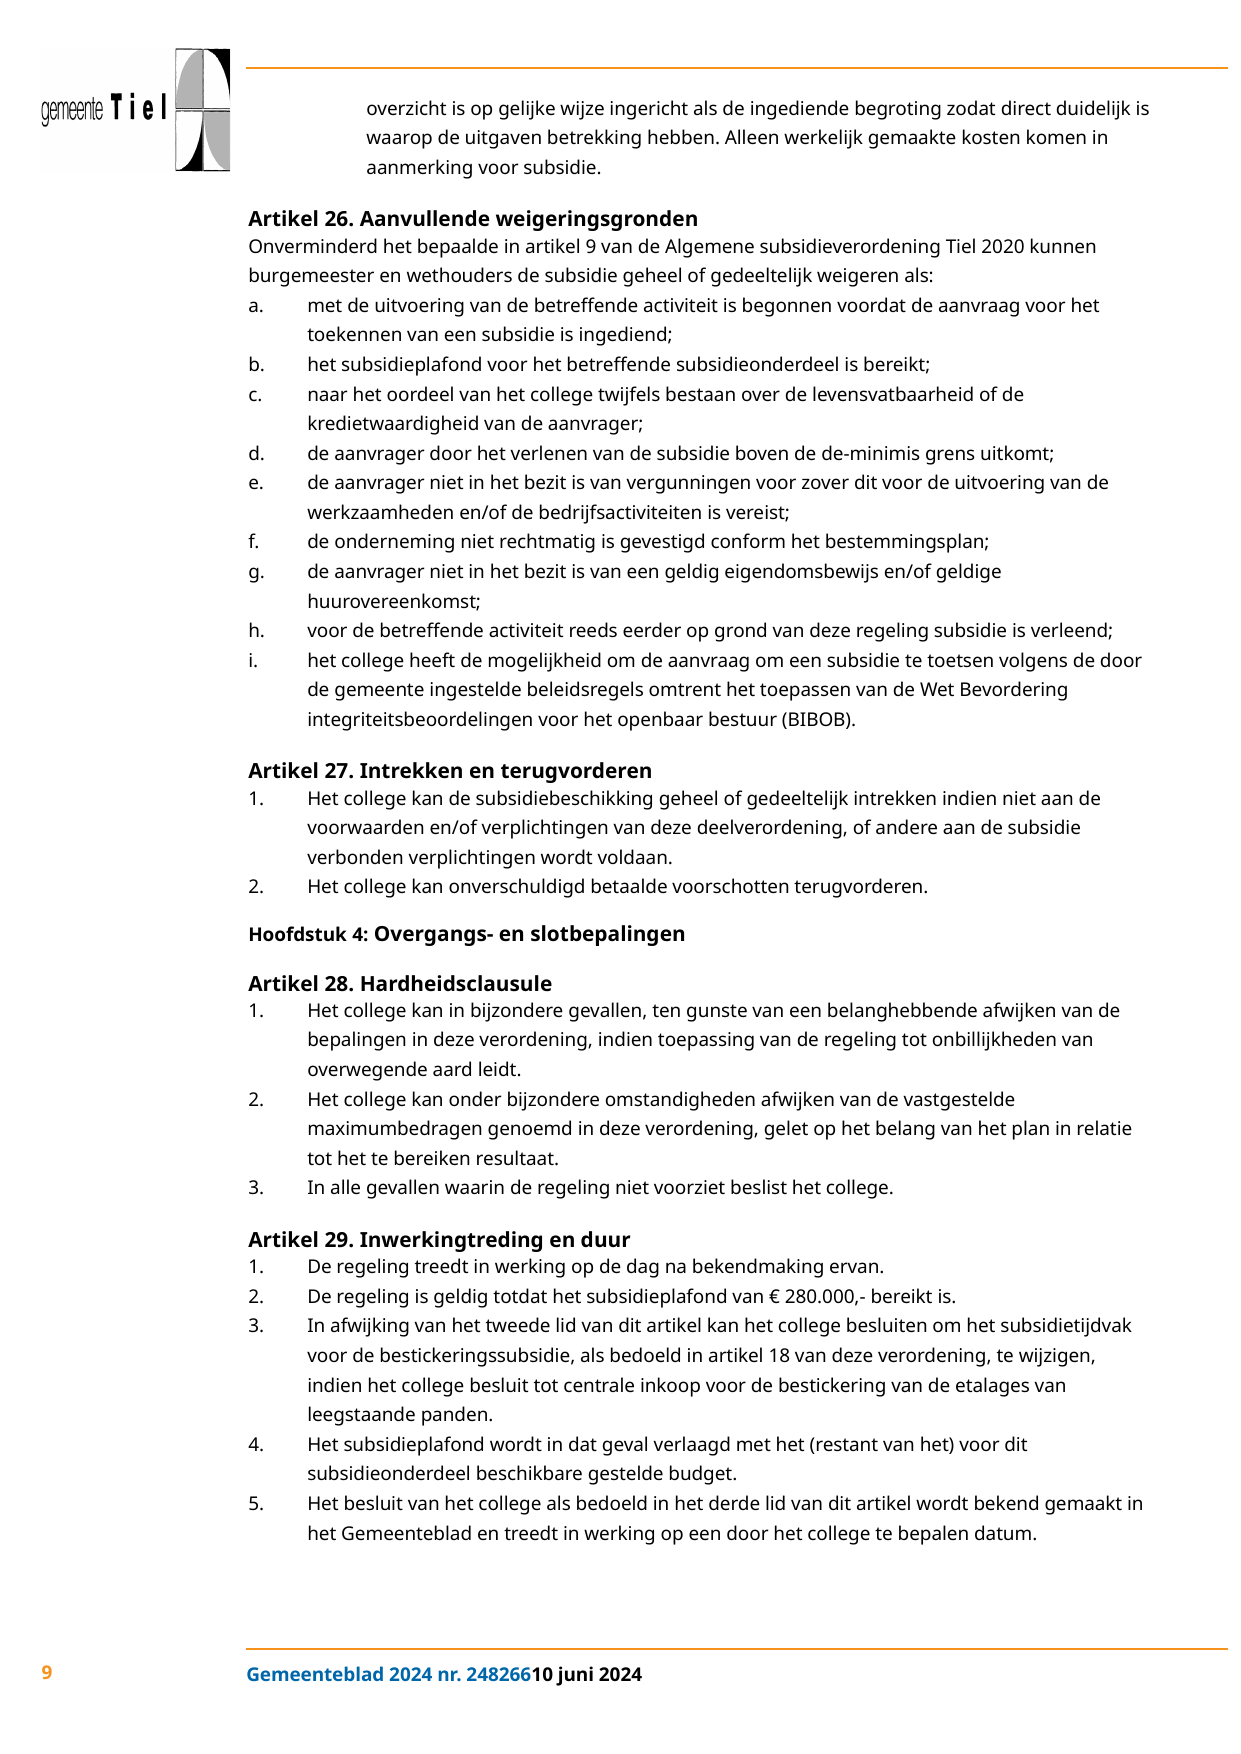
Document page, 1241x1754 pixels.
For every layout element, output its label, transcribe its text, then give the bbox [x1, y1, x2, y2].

list de aanvrager door het verlenen van de subsidie boven de de-minimis grens uitkomt; [248, 440, 1152, 466]
list Het subsidieplafond wordt in dat geval verlaagd met het (restant van het) voor dit subsidieonderdeel beschikbare gestelde budget. [248, 1431, 1152, 1486]
list de aanvrager niet in het bezit is van vergunningen voor zover dit voor de uitvoering van de werkzaamheden en/of de bedrijfsactiviteiten is vereist; [248, 469, 1152, 525]
list overzicht is op gelijke wijze ingericht als de ingediende begroting zodat direct duidelijk is waarop de uitgaven betrekking hebben. Alleen werkelijk gemaakte kosten komen in aanmerking voor subsidie. [307, 95, 1152, 180]
list Het college kan de subsidiebeschikking geheel of gedeeltelijk intrekken indien niet aan de voorwaarden en/of verplichtingen van deze deelverordening, of andere aan de subsidie verbonden verplichtingen wordt voldaan. [248, 785, 1152, 870]
text Artikel 28. Hardheidsclausule [248, 969, 1152, 997]
list naar het oordeel van het college twijfels bestaan over de levensvatbaarheid of de kredietwaardigheid van de aanvrager; [248, 381, 1152, 436]
list Het college kan onder bijzondere omstandigheden afwijken van de vastgestelde maximumbedragen genoemd in deze verordening, gelet op het belang van het plan in relatie tot het te bereiken resultaat. [248, 1086, 1152, 1171]
text Artikel 27. Intrekken en terugvorderen [248, 757, 1152, 785]
list de onderneming niet rechtmatig is gevestigd conform het bestemmingsplan; [248, 529, 1152, 554]
picture [41, 47, 231, 172]
list De regeling is geldig totdat het subsidieplafond van € 280.000,- bereikt is. [248, 1283, 1152, 1309]
list In afwijking van het tweede lid van dit artikel kan het college besluiten om het subsidietijdvak voor de bestickeringssubsidie, als bedoeld in artikel 18 van deze verordening, te wijzigen, indien het college besluit tot centrale inkoop voor de bestickering van de etalages van leegstaande panden. [248, 1313, 1152, 1427]
list Het college kan onverschuldigd betaalde voorschotten terugvorderen. [248, 874, 1152, 899]
list Het college kan in bijzondere gevallen, ten gunste van een belanghebbende afwijken van de bepalingen in deze verordening, indien toepassing van de regeling tot onbillijkheden van overwegende aard leidt. [248, 997, 1152, 1082]
list In alle gevallen waarin de regeling niet voorziet beslist het college. [248, 1174, 1152, 1200]
text Hoofdstuk 4: Overgangs- en slotbepalingen [248, 919, 1152, 948]
list het subsidieplafond voor het betreffende subsidieonderdeel is bereikt; [248, 351, 1152, 377]
list De regeling treedt in werking op de dag na bekendmaking ervan. [248, 1253, 1152, 1279]
text Artikel 26. Aanvullende weigeringsgronden [248, 204, 1152, 233]
list het college heeft de mogelijkheid om de aanvraag om een subsidie te toetsen volgens de door de gemeente ingestelde beleidsregels omtrent het toepassen van de Wet Bevordering integriteitsbeoordelingen voor het openbaar bestuur (BIBOB). [248, 647, 1152, 732]
list met de uitvoering van de betreffende activiteit is begonnen voordat de aanvraag voor het toekennen van een subsidie is ingediend; [248, 292, 1152, 347]
list voor de betreffende activiteit reeds eerder op grond van deze regeling subsidie is verleend; [248, 617, 1152, 643]
list Het besluit van het college als bedoeld in het derde lid van dit artikel wordt bekend gemaakt in het Gemeenteblad en treedt in werking op een door het college te bepalen datum. [248, 1490, 1152, 1545]
text Artikel 29. Inwerkingtreding en duur [248, 1225, 1152, 1253]
list de aanvrager niet in het bezit is van een geldig eigendomsbewijs en/of geldige huurovereenkomst; [248, 558, 1152, 613]
text Onverminderd het bepaalde in artikel 9 van de Algemene subsidieverordening Tiel 2020 kunnen burgemeester en wethouders de subsidie geheel of gedeeltelijk weigeren als: [248, 233, 1152, 288]
